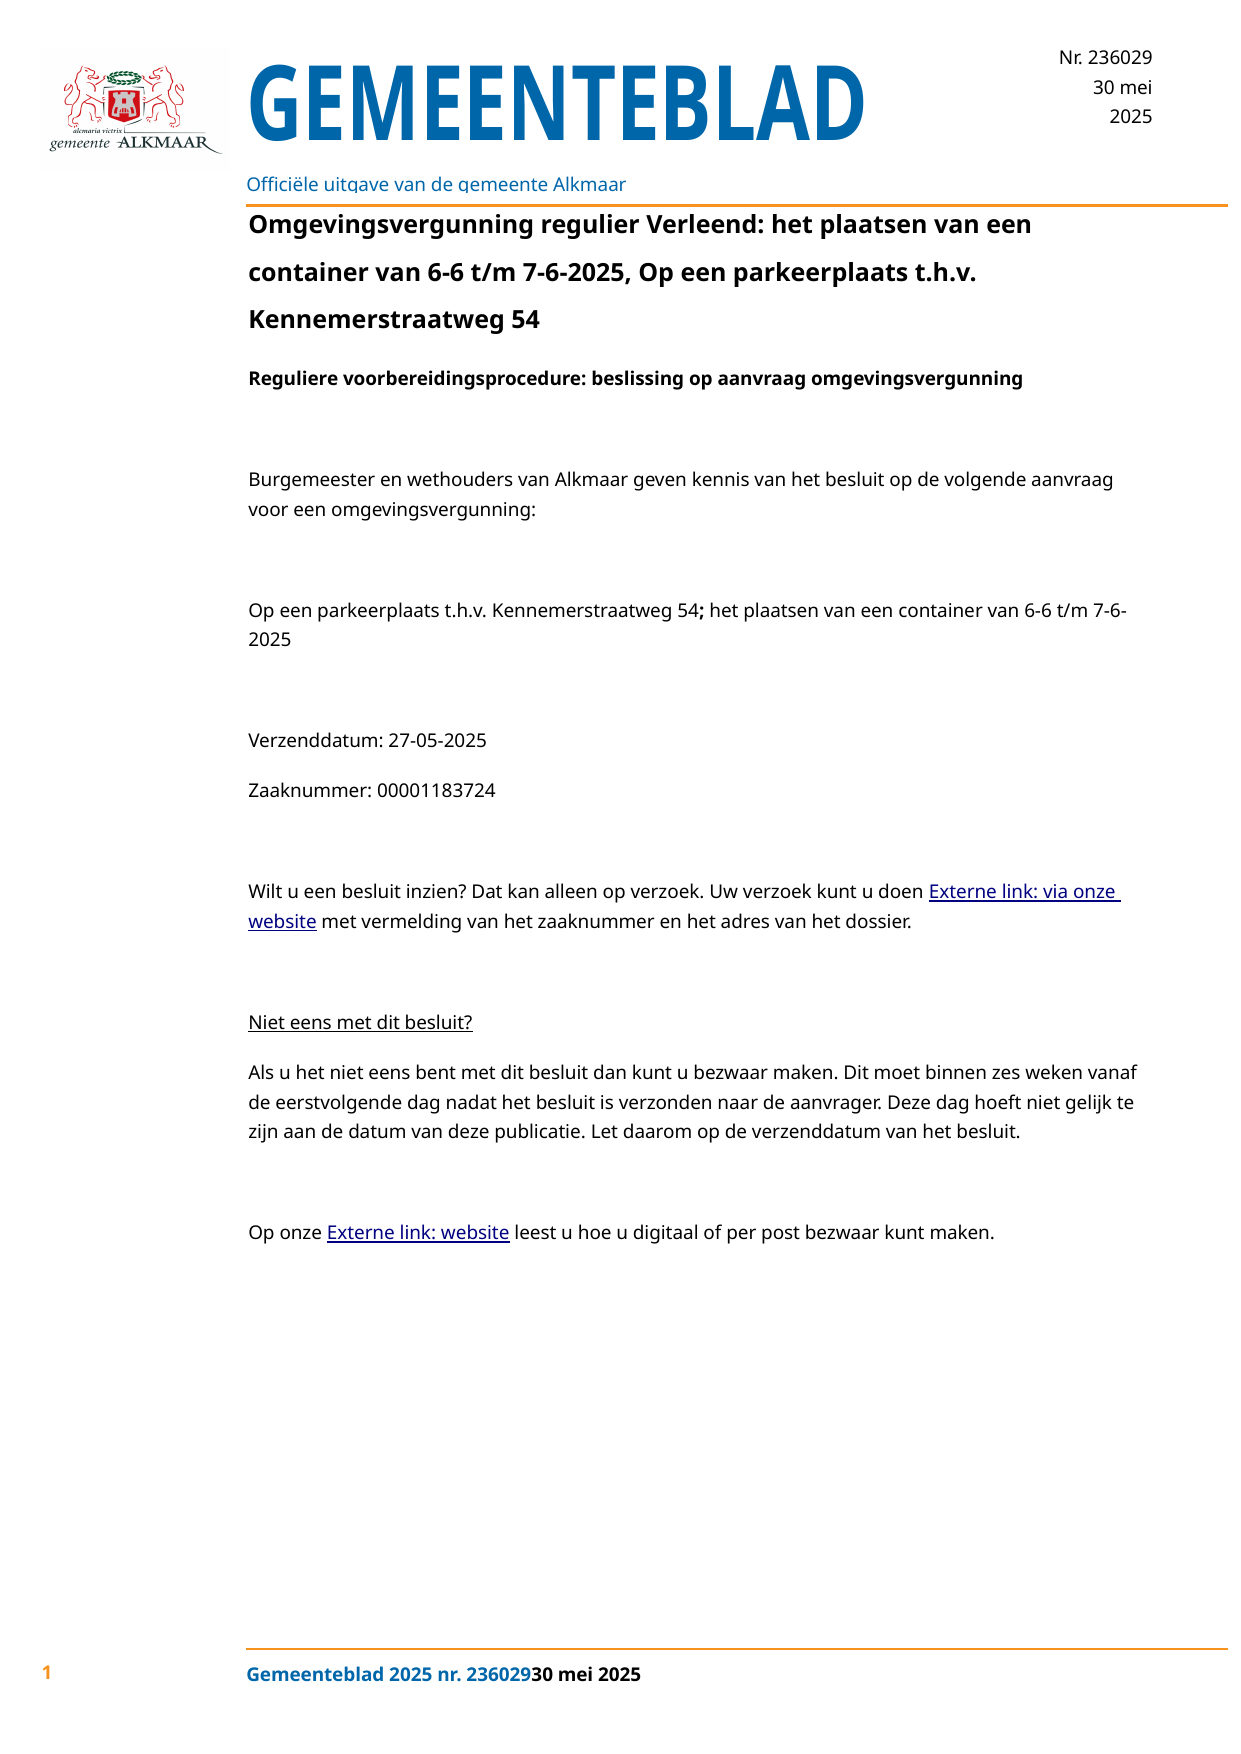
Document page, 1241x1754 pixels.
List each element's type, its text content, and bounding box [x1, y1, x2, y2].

text Zaaknummer: 00001183724 [248, 778, 1152, 803]
text Omgevingsvergunning regulier Verleend: het plaatsen van een container van 6-6 t/m 7-6-2025, Op een parkeerplaats t.h.v. Kennemerstraatweg 54 [248, 207, 1152, 336]
text Op onze Externe link: website leest u hoe u digitaal of per post bezwaar kunt maken. [248, 1219, 1152, 1245]
picture [41, 47, 231, 172]
text Niet eens met dit besluit? [248, 1009, 1152, 1034]
text Wilt u een besluit inzien? Dat kan alleen op verzoek. Uw verzoek kunt u doen Externe link: via onze website met vermelding van het zaaknummer en het adres van het dossier. [248, 878, 1152, 934]
text Op een parkeerplaats t.h.v. Kennemerstraatweg 54; het plaatsen van een container van 6-6 t/m 7-6-2025 [248, 597, 1152, 652]
text Reguliere voorbereidingsprocedure: beslissing op aanvraag omgevingsvergunning [248, 366, 1152, 391]
text Als u het niet eens bent met dit besluit dan kunt u bezwaar maken. Dit moet binnen zes weken vanaf de eerstvolgende dag nadat het besluit is verzonden naar de aanvrager. Deze dag hoeft niet gelijk te zijn aan de datum van deze publicatie. Let daarom op de verzenddatum van het besluit. [248, 1059, 1152, 1144]
text Burgemeester en wethouders van Alkmaar geven kennis van het besluit op de volgende aanvraag voor een omgevingsvergunning: [248, 466, 1152, 522]
text Verzenddatum: 27-05-2025 [248, 727, 1152, 753]
